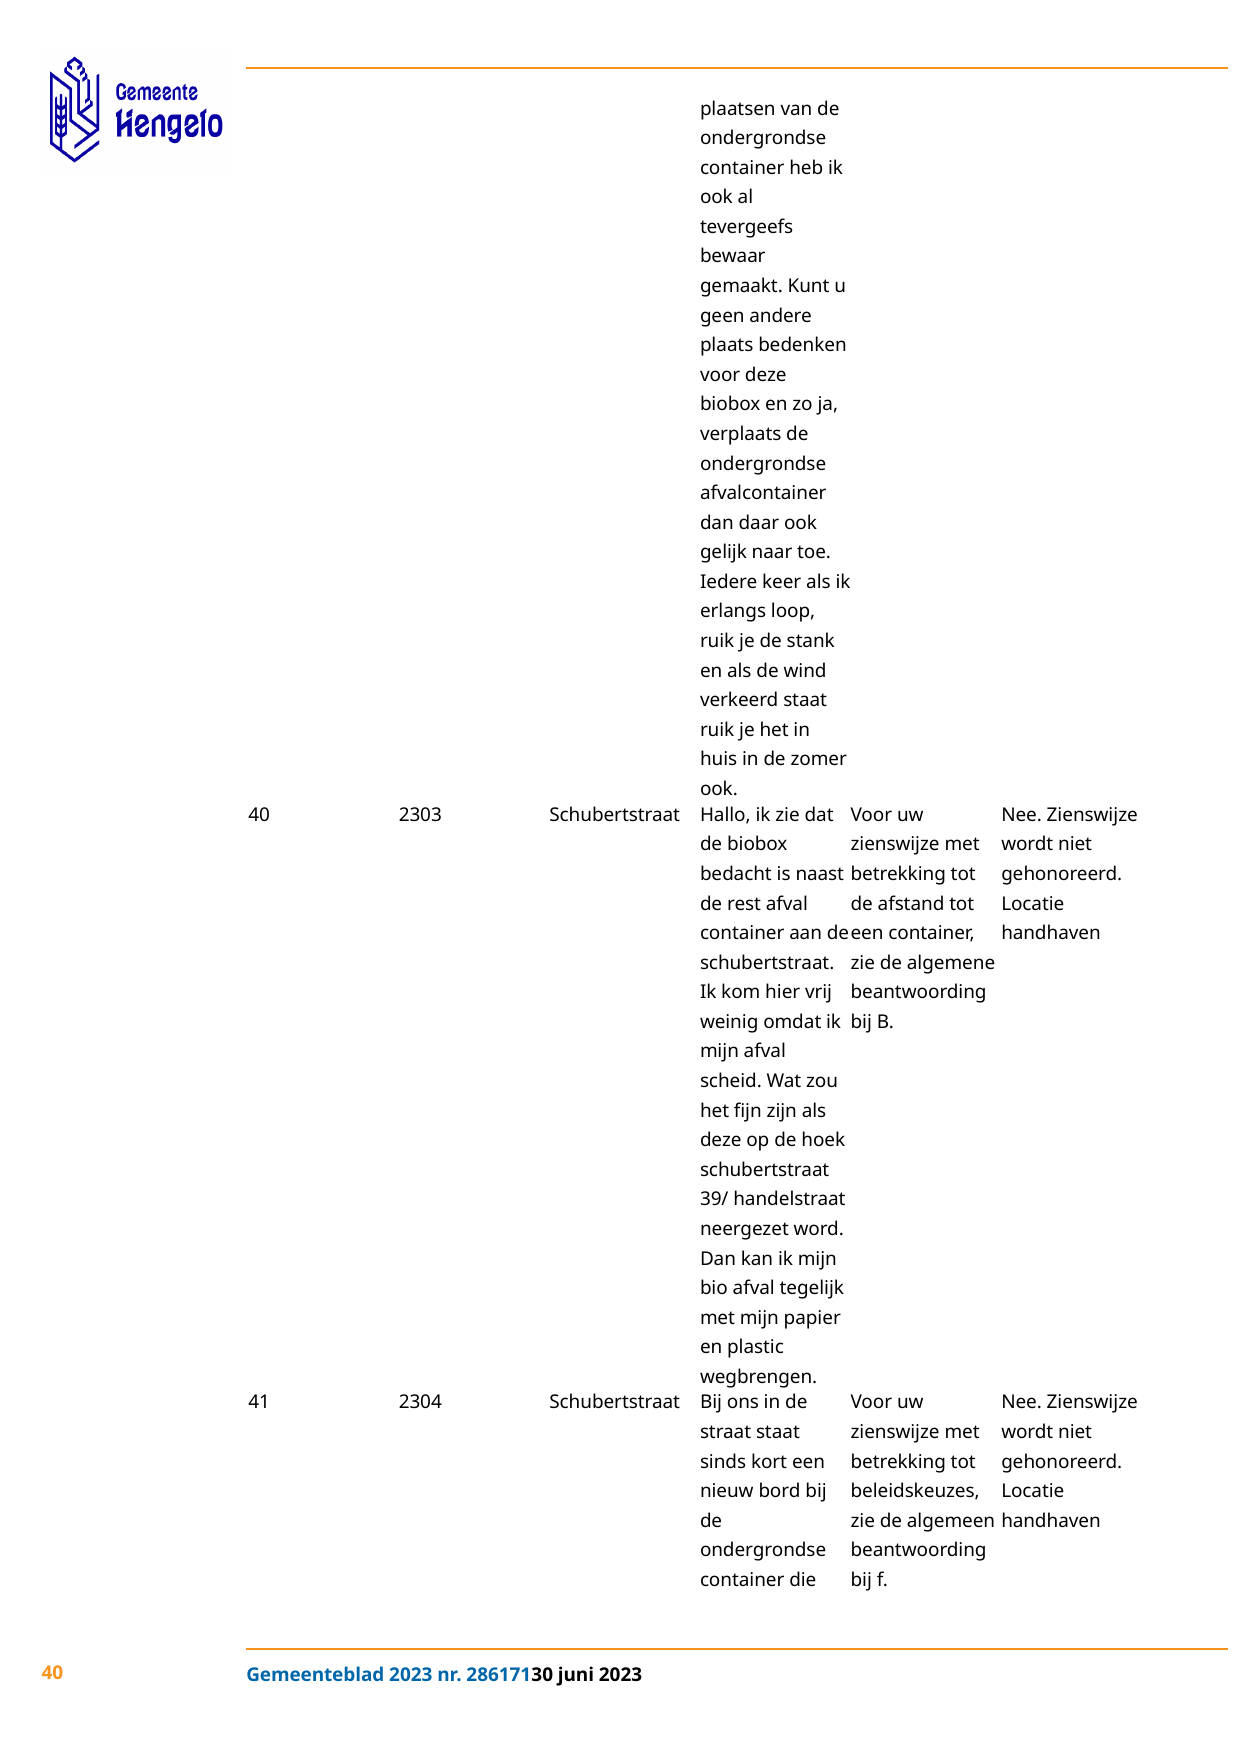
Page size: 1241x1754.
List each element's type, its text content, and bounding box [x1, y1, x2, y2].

table_cell [399, 95, 549, 801]
table_cell [248, 95, 398, 801]
table_cell Nee. Zienswijze wordt niet gehonoreerd. Locatie handhaven [1001, 1389, 1152, 1592]
table_cell plaatsen van de ondergrondse container heb ik ook al tevergeefs bewaar gemaakt. Kunt u geen andere plaats bedenken voor deze biobox en zo ja, verplaats de ondergrondse afvalcontainer dan daar ook gelijk naar toe. Iedere keer als ik erlangs loop, ruik je de stank en als de wind verkeerd staat ruik je het in huis in de zomer ook. [700, 95, 850, 801]
table_cell Schubertstraat [549, 1389, 700, 1592]
table_cell Hallo, ik zie dat de biobox bedacht is naast de rest afval container aan de schubertstraat. Ik kom hier vrij weinig omdat ik mijn afval scheid. Wat zou het fijn zijn als deze op de hoek schubertstraat 39/ handelstraat neergezet word. Dan kan ik mijn bio afval tegelijk met mijn papier en plastic wegbrengen. [700, 801, 850, 1389]
table_cell [549, 95, 700, 801]
table_cell Voor uw zienswijze met betrekking tot de afstand tot een container, zie de algemene beantwoording bij B. [850, 801, 1001, 1389]
table_cell Nee. Zienswijze wordt niet gehonoreerd. Locatie handhaven [1001, 801, 1152, 1389]
table_cell 2304 [399, 1389, 549, 1592]
table_cell Bij ons in de straat staat sinds kort een nieuw bord bij de ondergrondse container die [700, 1389, 850, 1592]
table_cell 40 [248, 801, 398, 1389]
table_cell [850, 95, 1001, 801]
table_cell [1001, 95, 1152, 801]
table_cell 2303 [399, 801, 549, 1389]
picture [41, 47, 231, 172]
table_cell Voor uw zienswijze met betrekking tot beleidskeuzes, zie de algemeen beantwoording bij f. [850, 1389, 1001, 1592]
table_cell 41 [248, 1389, 398, 1592]
table_cell Schubertstraat [549, 801, 700, 1389]
